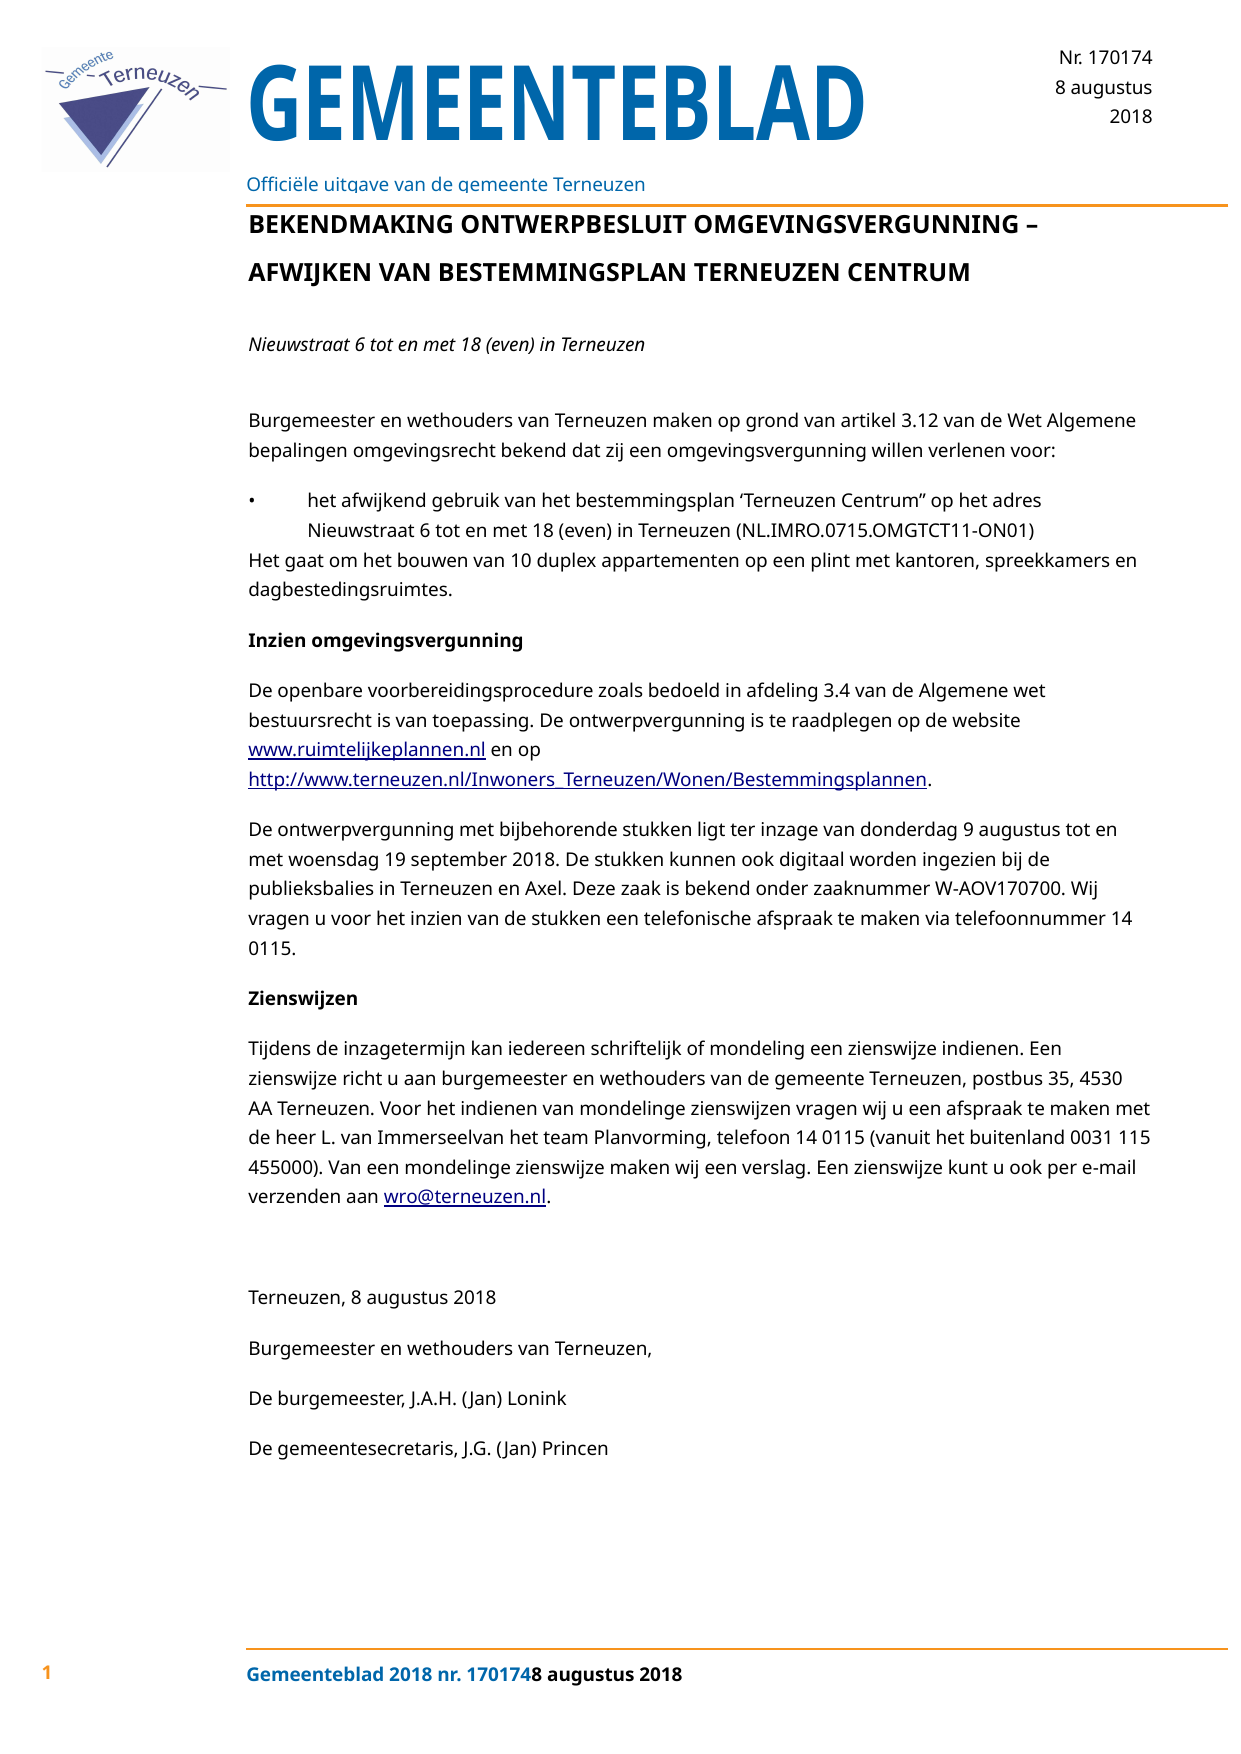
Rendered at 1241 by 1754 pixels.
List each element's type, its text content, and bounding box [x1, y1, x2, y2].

text BEKENDMAKING ONTWERPBESLUIT OMGEVINGSVERGUNNING – AFWIJKEN VAN BESTEMMINGSPLAN TERNEUZEN CENTRUM [248, 207, 1152, 288]
text De gemeentesecretaris, J.G. (Jan) Princen [248, 1436, 1152, 1461]
text Zienswijzen [248, 985, 1152, 1011]
text De ontwerpvergunning met bijbehorende stukken ligt ter inzage van donderdag 9 augustus tot en met woensdag 19 september 2018. De stukken kunnen ook digitaal worden ingezien bij de publieksbalies in Terneuzen en Axel. Deze zaak is bekend onder zaaknummer W-AOV170700. Wij vragen u voor het inzien van de stukken een telefonische afspraak te maken via telefoonnummer 14 0115. [248, 816, 1152, 960]
text Tijdens de inzagetermijn kan iedereen schriftelijk of mondeling een zienswijze indienen. Een zienswijze richt u aan burgemeester en wethouders van de gemeente Terneuzen, postbus 35, 4530 AA Terneuzen. Voor het indienen van mondelinge zienswijzen vragen wij u een afspraak te maken met de heer L. van Immerseelvan het team Planvorming, telefoon 14 0115 (vanuit het buitenland 0031 115 455000). Van een mondelinge zienswijze maken wij een verslag. Een zienswijze kunt u ook per e-mail verzenden aan wro@terneuzen.nl. [248, 1036, 1152, 1209]
text Inzien omgevingsvergunning [248, 627, 1152, 652]
list het afwijkend gebruik van het bestemmingsplan ‘Terneuzen Centrum” op het adres Nieuwstraat 6 tot en met 18 (even) in Terneuzen (NL.IMRO.0715.OMGTCT11-ON01) [248, 488, 1152, 543]
text Terneuzen, 8 augustus 2018 [248, 1284, 1152, 1310]
text De openbare voorbereidingsprocedure zoals bedoeld in afdeling 3.4 van de Algemene wet bestuursrecht is van toepassing. De ontwerpvergunning is te raadplegen op de website www.ruimtelijkeplannen.nl en op http://www.terneuzen.nl/Inwoners_Terneuzen/Wonen/Bestemmingsplannen. [248, 677, 1152, 792]
text Burgemeester en wethouders van Terneuzen, [248, 1335, 1152, 1360]
text Het gaat om het bouwen van 10 duplex appartementen op een plint met kantoren, spreekkamers en dagbestedingsruimtes. [248, 547, 1152, 602]
text Burgemeester en wethouders van Terneuzen maken op grond van artikel 3.12 van de Wet Algemene bepalingen omgevingsrecht bekend dat zij een omgevingsvergunning willen verlenen voor: [248, 408, 1152, 463]
text De burgemeester, J.A.H. (Jan) Lonink [248, 1385, 1152, 1411]
picture [41, 47, 231, 172]
text Nieuwstraat 6 tot en met 18 (even) in Terneuzen [248, 331, 1152, 357]
